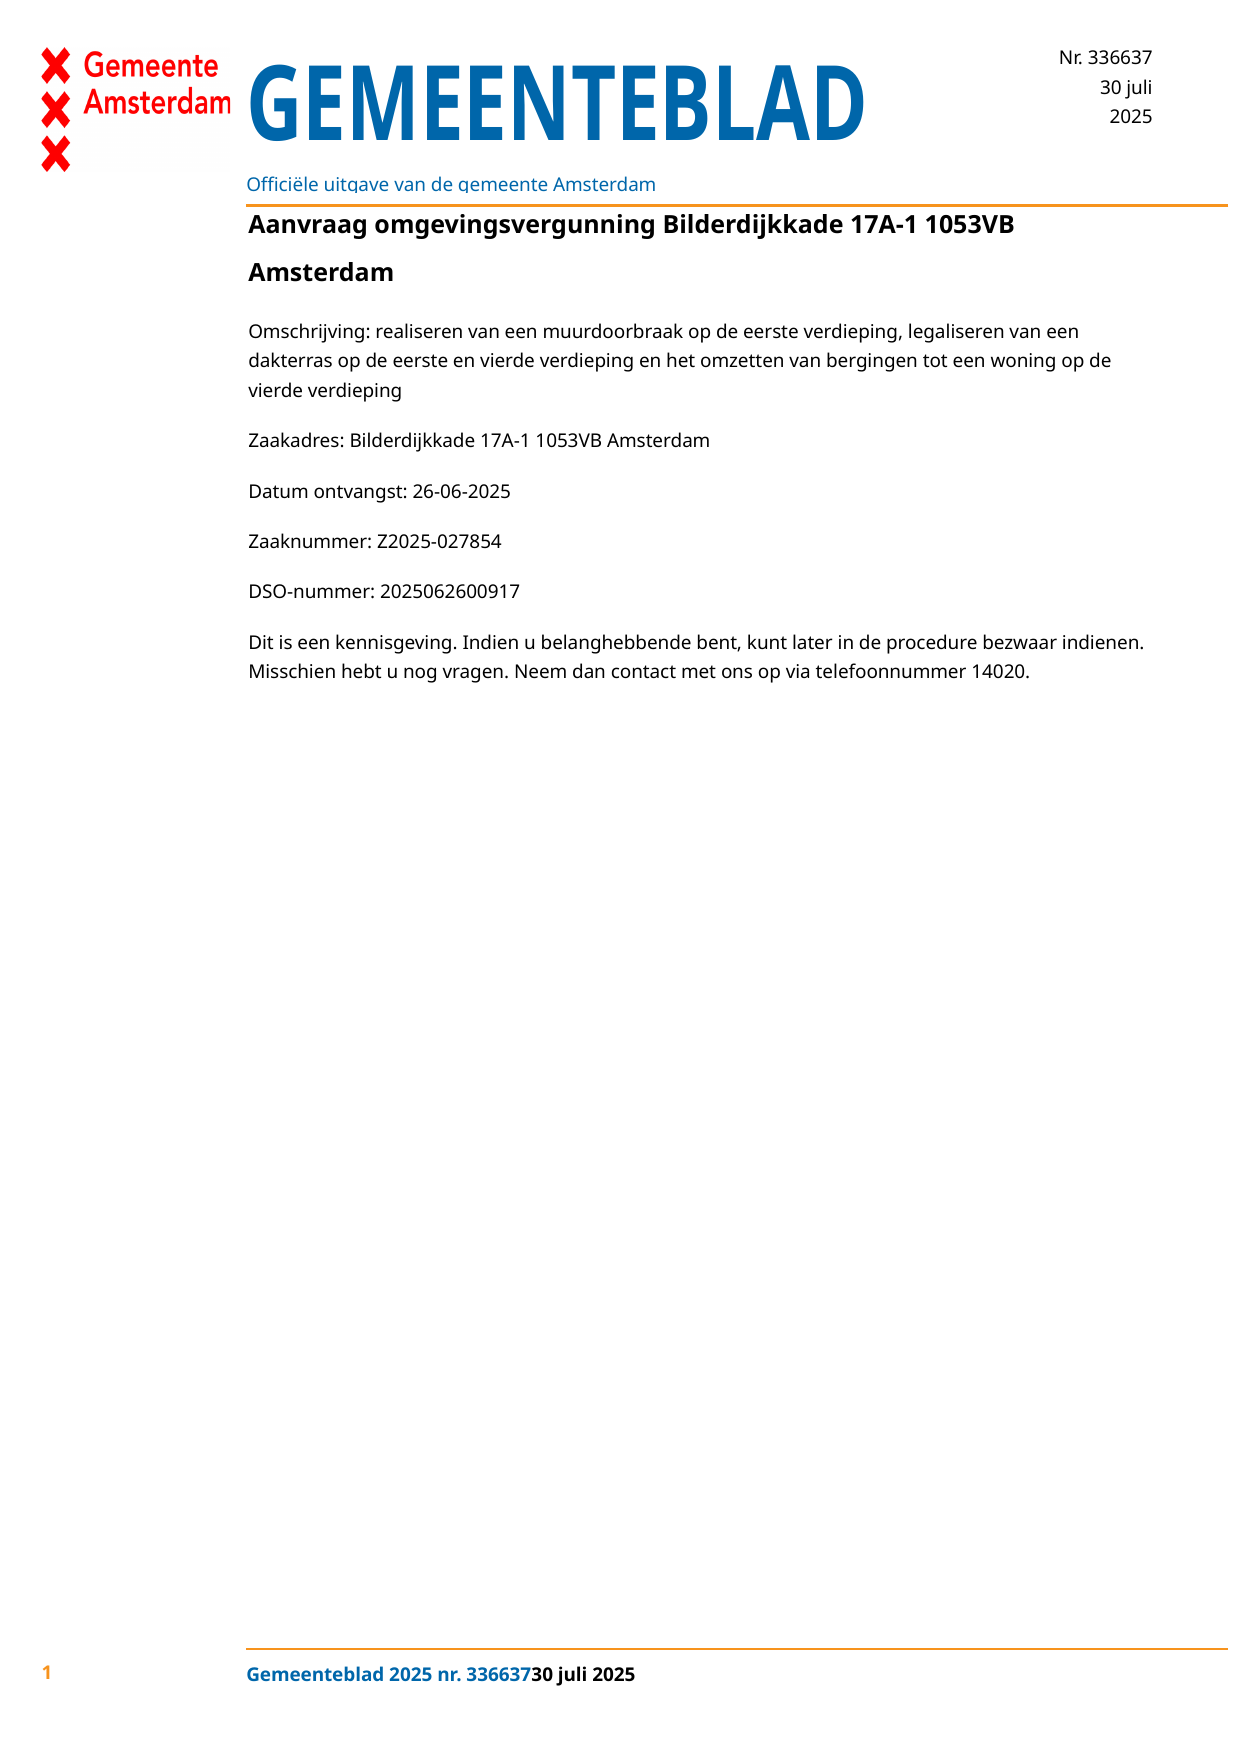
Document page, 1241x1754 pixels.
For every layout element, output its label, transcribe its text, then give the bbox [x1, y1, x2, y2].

text Omschrijving: realiseren van een muurdoorbraak op de eerste verdieping, legaliseren van een dakterras op de eerste en vierde verdieping en het omzetten van bergingen tot een woning op de vierde verdieping [248, 318, 1152, 403]
text Dit is een kennisgeving. Indien u belanghebbende bent, kunt later in de procedure bezwaar indienen. Misschien hebt u nog vragen. Neem dan contact met ons op via telefoonnummer 14020. [248, 629, 1152, 684]
text Datum ontvangst: 26-06-2025 [248, 478, 1152, 504]
picture [41, 47, 231, 172]
text Zaaknummer: Z2025-027854 [248, 528, 1152, 554]
text Aanvraag omgevingsvergunning Bilderdijkkade 17A-1 1053VB Amsterdam [248, 207, 1152, 288]
text Zaakadres: Bilderdijkkade 17A-1 1053VB Amsterdam [248, 427, 1152, 453]
text DSO-nummer: 2025062600917 [248, 579, 1152, 604]
